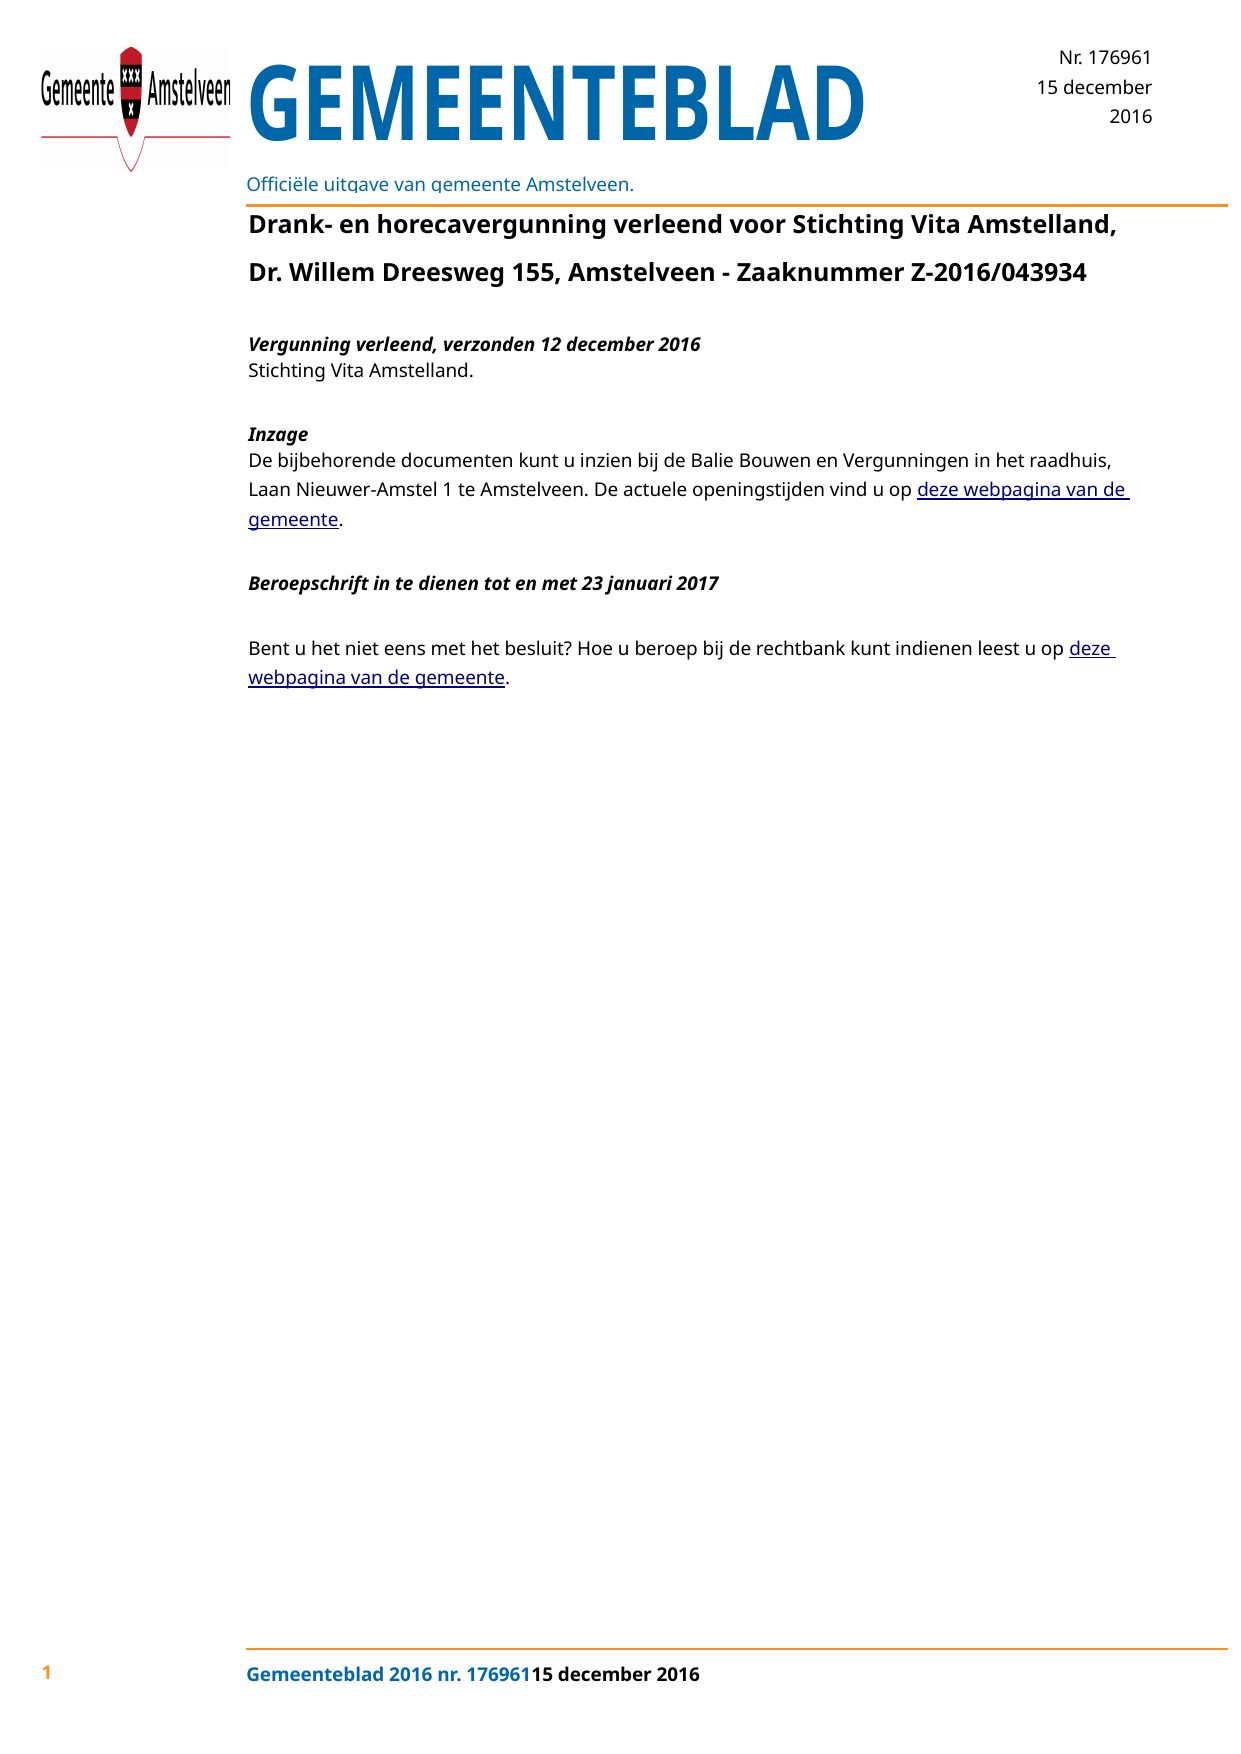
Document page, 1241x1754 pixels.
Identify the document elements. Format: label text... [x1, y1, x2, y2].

text Beroepschrift in te dienen tot en met 23 januari 2017 [248, 570, 1152, 596]
text Drank- en horecavergunning verleend voor Stichting Vita Amstelland, Dr. Willem Dreesweg 155, Amstelveen - Zaaknummer Z-2016/043934 [248, 207, 1152, 288]
text De bijbehorende documenten kunt u inzien bij de Balie Bouwen en Vergunningen in het raadhuis, Laan Nieuwer-Amstel 1 te Amstelveen. De actuele openingstijden vind u op deze webpagina van de gemeente. [248, 447, 1152, 532]
text Inzage [248, 421, 1152, 447]
text Stichting Vita Amstelland. [248, 357, 1152, 383]
picture [41, 47, 231, 172]
text Bent u het niet eens met het besluit? Hoe u beroep bij de rechtbank kunt indienen leest u op deze webpagina van de gemeente. [248, 635, 1152, 690]
text Vergunning verleend, verzonden 12 december 2016 [248, 331, 1152, 357]
